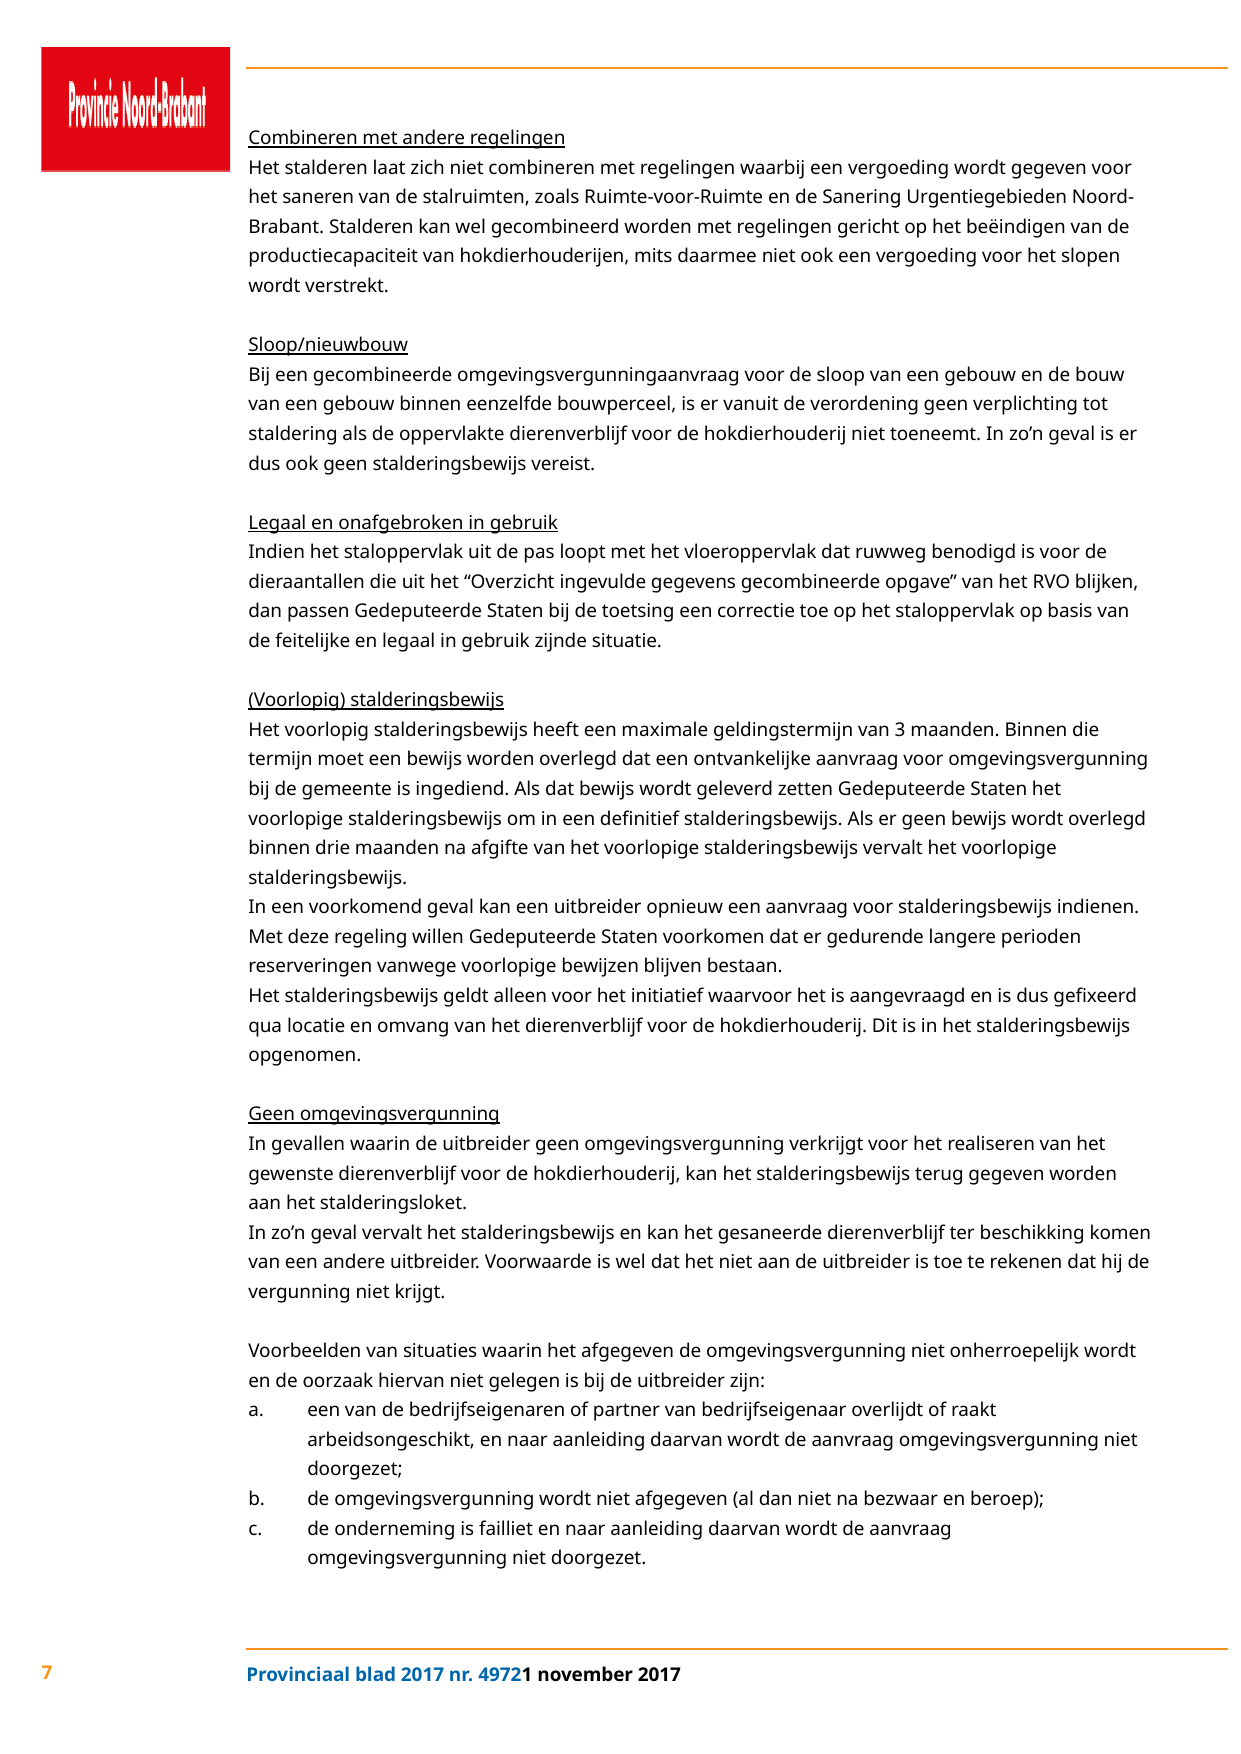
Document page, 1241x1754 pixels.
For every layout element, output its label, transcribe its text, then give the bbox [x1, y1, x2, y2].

text In gevallen waarin de uitbreider geen omgevingsvergunning verkrijgt voor het realiseren van het gewenste dierenverblijf voor de hokdierhouderij, kan het stalderingsbewijs terug gegeven worden aan het stalderingsloket. [248, 1130, 1152, 1215]
text Sloop/nieuwbouw [248, 331, 1152, 357]
text Het stalderingsbewijs geldt alleen voor het initiatief waarvoor het is aangevraagd en is dus gefixeerd qua locatie en omvang van het dierenverblijf voor de hokdierhouderij. Dit is in het stalderingsbewijs opgenomen. [248, 982, 1152, 1067]
text Bij een gecombineerde omgevingsvergunningaanvraag voor de sloop van een gebouw en de bouw van een gebouw binnen eenzelfde bouwperceel, is er vanuit de verordening geen verplichting tot staldering als de oppervlakte dierenverblijf voor de hokdierhouderij niet toeneemt. In zo’n geval is er dus ook geen stalderingsbewijs vereist. [248, 361, 1152, 476]
picture [41, 47, 231, 172]
text Legaal en onafgebroken in gebruik [248, 509, 1152, 535]
list de onderneming is failliet en naar aanleiding daarvan wordt de aanvraag omgevingsvergunning niet doorgezet. [248, 1515, 1152, 1570]
text In zo’n geval vervalt het stalderingsbewijs en kan het gesaneerde dierenverblijf ter beschikking komen van een andere uitbreider. Voorwaarde is wel dat het niet aan de uitbreider is toe te rekenen dat hij de vergunning niet krijgt. [248, 1219, 1152, 1304]
text In een voorkomend geval kan een uitbreider opnieuw een aanvraag voor stalderingsbewijs indienen. Met deze regeling willen Gedeputeerde Staten voorkomen dat er gedurende langere perioden reserveringen vanwege voorlopige bewijzen blijven bestaan. [248, 893, 1152, 978]
list de omgevingsvergunning wordt niet afgegeven (al dan niet na bezwaar en beroep); [248, 1485, 1152, 1511]
text Het voorlopig stalderingsbewijs heeft een maximale geldingstermijn van 3 maanden. Binnen die termijn moet een bewijs worden overlegd dat een ontvankelijke aanvraag voor omgevingsvergunning bij de gemeente is ingediend. Als dat bewijs wordt geleverd zetten Gedeputeerde Staten het voorlopige stalderingsbewijs om in een definitief stalderingsbewijs. Als er geen bewijs wordt overlegd binnen drie maanden na afgifte van het voorlopige stalderingsbewijs vervalt het voorlopige stalderingsbewijs. [248, 716, 1152, 890]
text Combineren met andere regelingen [248, 124, 1152, 150]
text Het stalderen laat zich niet combineren met regelingen waarbij een vergoeding wordt gegeven voor het saneren van de stalruimten, zoals Ruimte-voor-Ruimte en de Sanering Urgentiegebieden Noord-Brabant. Stalderen kan wel gecombineerd worden met regelingen gericht op het beëindigen van de productiecapaciteit van hokdierhouderijen, mits daarmee niet ook een vergoeding voor het slopen wordt verstrekt. [248, 154, 1152, 298]
list een van de bedrijfseigenaren of partner van bedrijfseigenaar overlijdt of raakt arbeidsongeschikt, en naar aanleiding daarvan wordt de aanvraag omgevingsvergunning niet doorgezet; [248, 1396, 1152, 1481]
text Indien het staloppervlak uit de pas loopt met het vloeroppervlak dat ruwweg benodigd is voor de dieraantallen die uit het “Overzicht ingevulde gegevens gecombineerde opgave” van het RVO blijken, dan passen Gedeputeerde Staten bij de toetsing een correctie toe op het staloppervlak op basis van de feitelijke en legaal in gebruik zijnde situatie. [248, 538, 1152, 653]
text Voorbeelden van situaties waarin het afgegeven de omgevingsvergunning niet onherroepelijk wordt en de oorzaak hiervan niet gelegen is bij de uitbreider zijn: [248, 1337, 1152, 1393]
text (Voorlopig) stalderingsbewijs [248, 686, 1152, 712]
text Geen omgevingsvergunning [248, 1101, 1152, 1126]
